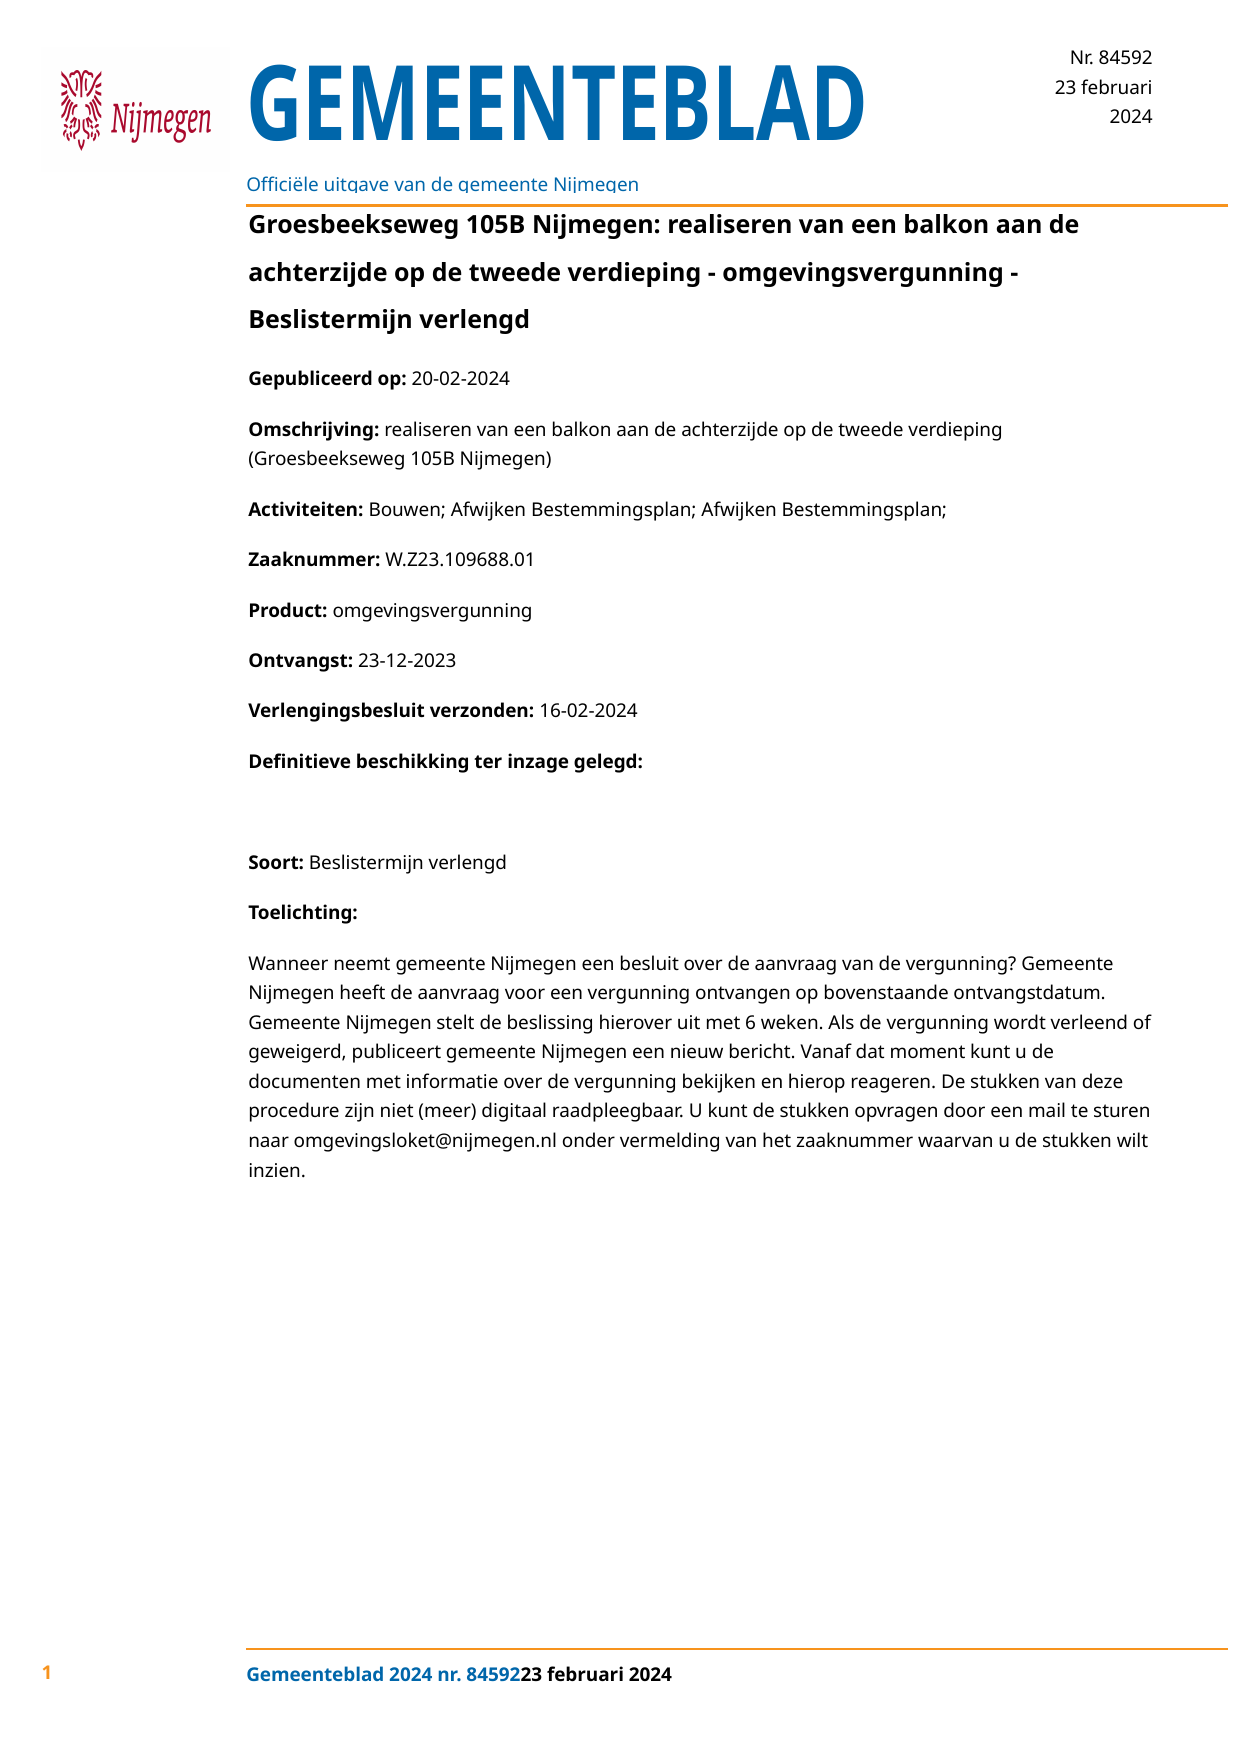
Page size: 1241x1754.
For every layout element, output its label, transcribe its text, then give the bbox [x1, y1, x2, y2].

text Omschrijving: realiseren van een balkon aan de achterzijde op de tweede verdieping (Groesbeekseweg 105B Nijmegen) [248, 416, 1152, 471]
text Gepubliceerd op: 20-02-2024 [248, 366, 1152, 391]
picture [41, 47, 231, 172]
text Wanneer neemt gemeente Nijmegen een besluit over de aanvraag van de vergunning? Gemeente Nijmegen heeft de aanvraag voor een vergunning ontvangen op bovenstaande ontvangstdatum. Gemeente Nijmegen stelt de beslissing hierover uit met 6 weken. Als de vergunning wordt verleend of geweigerd, publiceert gemeente Nijmegen een nieuw bericht. Vanaf dat moment kunt u de documenten met informatie over de vergunning bekijken en hierop reageren. De stukken van deze procedure zijn niet (meer) digitaal raadpleegbaar. U kunt de stukken opvragen door een mail te sturen naar omgevingsloket@nijmegen.nl onder vermelding van het zaaknummer waarvan u de stukken wilt inzien. [248, 950, 1152, 1182]
text Definitieve beschikking ter inzage gelegd: [248, 748, 1152, 774]
text Soort: Beslistermijn verlengd [248, 849, 1152, 874]
text Zaaknummer: W.Z23.109688.01 [248, 546, 1152, 572]
text Ontvangst: 23-12-2023 [248, 647, 1152, 673]
text Toelichting: [248, 899, 1152, 925]
text Verlengingsbesluit verzonden: 16-02-2024 [248, 698, 1152, 723]
text Product: omgevingsvergunning [248, 597, 1152, 622]
text Activiteiten: Bouwen; Afwijken Bestemmingsplan; Afwijken Bestemmingsplan; [248, 496, 1152, 522]
text Groesbeekseweg 105B Nijmegen: realiseren van een balkon aan de achterzijde op de tweede verdieping - omgevingsvergunning - Beslistermijn verlengd [248, 207, 1152, 336]
